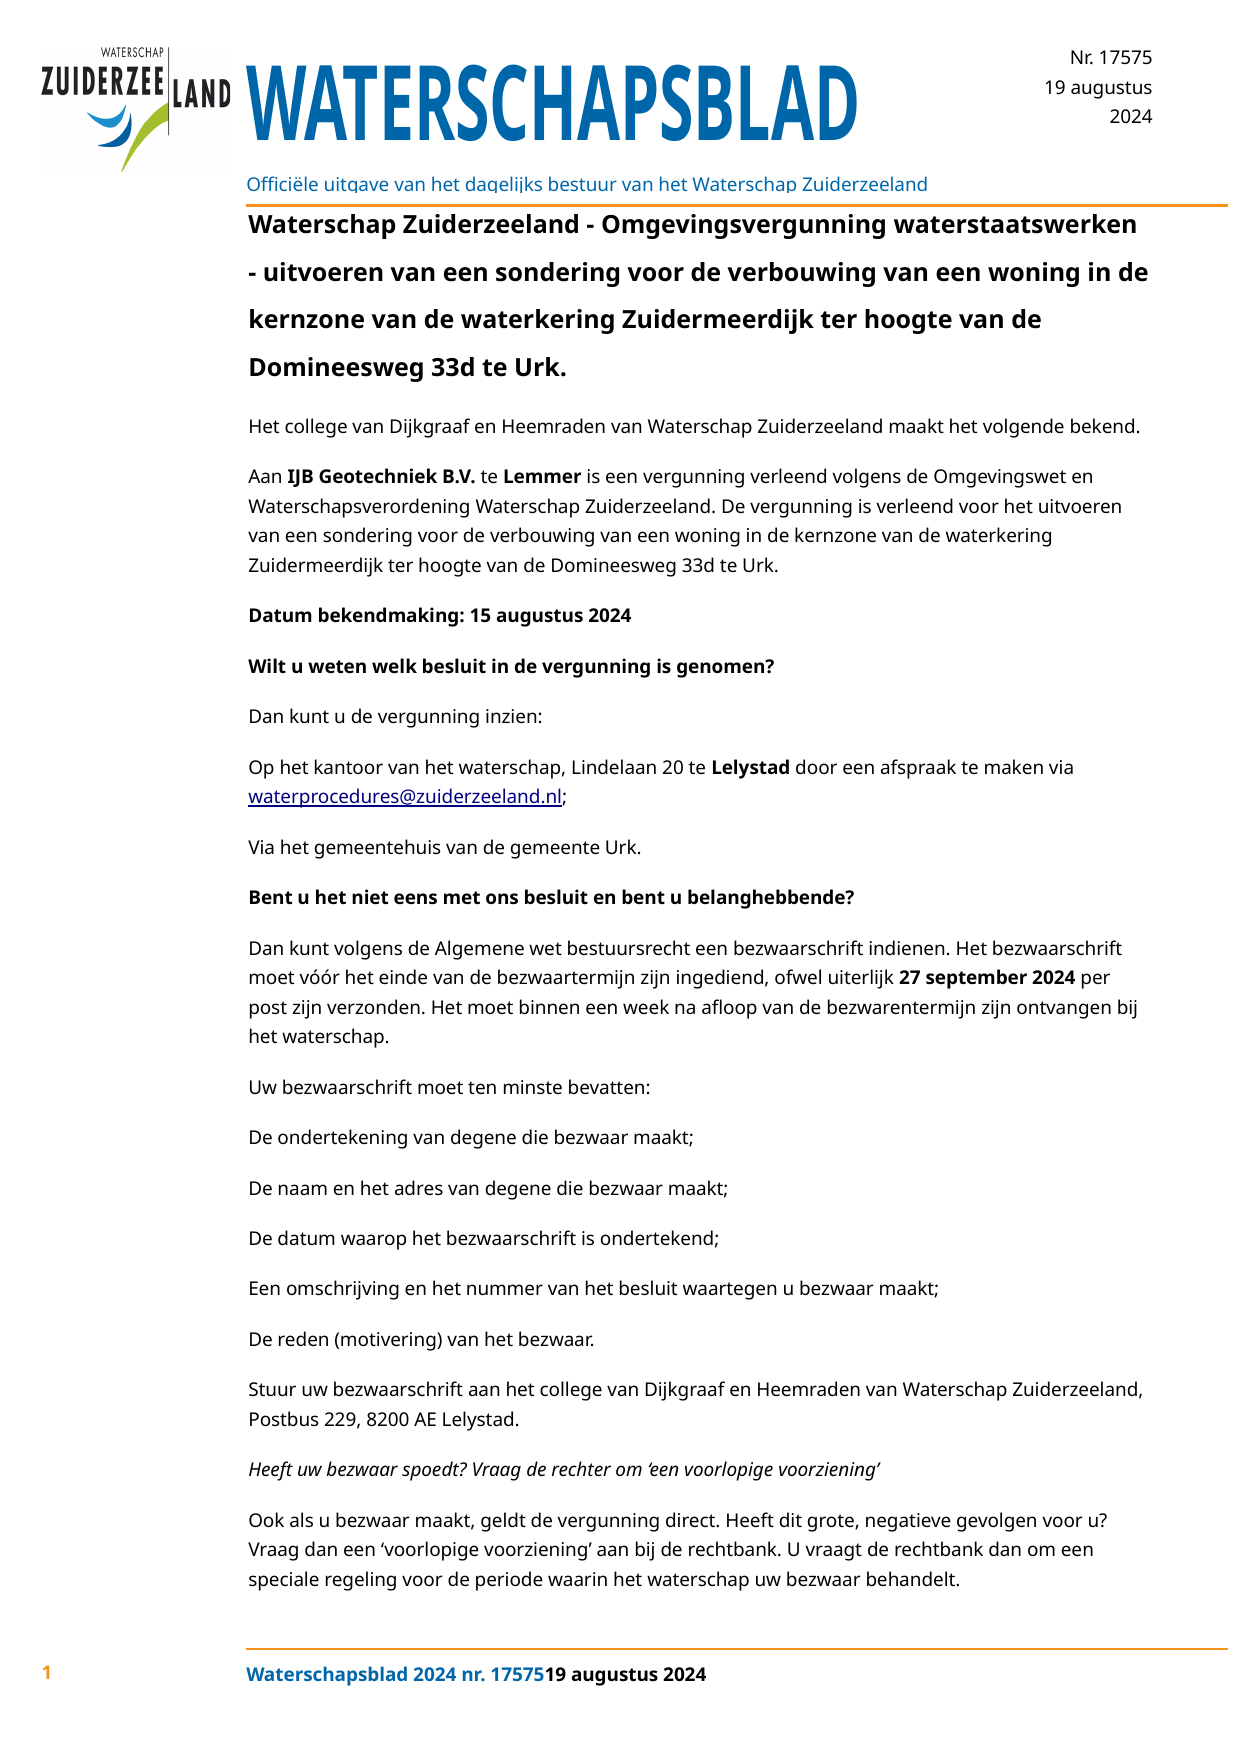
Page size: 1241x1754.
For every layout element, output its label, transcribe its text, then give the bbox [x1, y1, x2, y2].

text Wilt u weten welk besluit in de vergunning is genomen? [248, 653, 1152, 679]
text Op het kantoor van het waterschap, Lindelaan 20 te Lelystad door een afspraak te maken via waterprocedures@zuiderzeeland.nl; [248, 754, 1152, 809]
text Datum bekendmaking: 15 augustus 2024 [248, 603, 1152, 628]
text Waterschap Zuiderzeeland - Omgevingsvergunning waterstaatswerken - uitvoeren van een sondering voor de verbouwing van een woning in de kernzone van de waterkering Zuidermeerdijk ter hoogte van de Domineesweg 33d te Urk. [248, 207, 1152, 384]
text De naam en het adres van degene die bezwaar maakt; [248, 1175, 1152, 1201]
picture [41, 47, 231, 172]
text Bent u het niet eens met ons besluit en bent u belanghebbende? [248, 884, 1152, 910]
text Het college van Dijkgraaf en Heemraden van Waterschap Zuiderzeeland maakt het volgende bekend. [248, 413, 1152, 439]
text De reden (motivering) van het bezwaar. [248, 1326, 1152, 1352]
text Aan IJB Geotechniek B.V. te Lemmer is een vergunning verleend volgens de Omgevingswet en Waterschapsverordening Waterschap Zuiderzeeland. De vergunning is verleend voor het uitvoeren van een sondering voor de verbouwing van een woning in de kernzone van de waterkering Zuidermeerdijk ter hoogte van de Domineesweg 33d te Urk. [248, 463, 1152, 578]
text Dan kunt u de vergunning inzien: [248, 703, 1152, 729]
text Via het gemeentehuis van de gemeente Urk. [248, 834, 1152, 860]
text Een omschrijving en het nummer van het besluit waartegen u bezwaar maakt; [248, 1276, 1152, 1301]
text Heeft uw bezwaar spoedt? Vraag de rechter om ‘een voorlopige voorziening’ [248, 1456, 1152, 1482]
text Stuur uw bezwaarschrift aan het college van Dijkgraaf en Heemraden van Waterschap Zuiderzeeland, Postbus 229, 8200 AE Lelystad. [248, 1376, 1152, 1432]
text Dan kunt volgens de Algemene wet bestuursrecht een bezwaarschrift indienen. Het bezwaarschrift moet vóór het einde van de bezwaartermijn zijn ingediend, ofwel uiterlijk 27 september 2024 per post zijn verzonden. Het moet binnen een week na afloop van de bezwarentermijn zijn ontvangen bij het waterschap. [248, 935, 1152, 1049]
text Ook als u bezwaar maakt, geldt de vergunning direct. Heeft dit grote, negatieve gevolgen voor u? Vraag dan een ‘voorlopige voorziening’ aan bij de rechtbank. U vraagt de rechtbank dan om een speciale regeling voor de periode waarin het waterschap uw bezwaar behandelt. [248, 1507, 1152, 1592]
text De datum waarop het bezwaarschrift is ondertekend; [248, 1225, 1152, 1251]
text De ondertekening van degene die bezwaar maakt; [248, 1124, 1152, 1150]
text Uw bezwaarschrift moet ten minste bevatten: [248, 1074, 1152, 1100]
